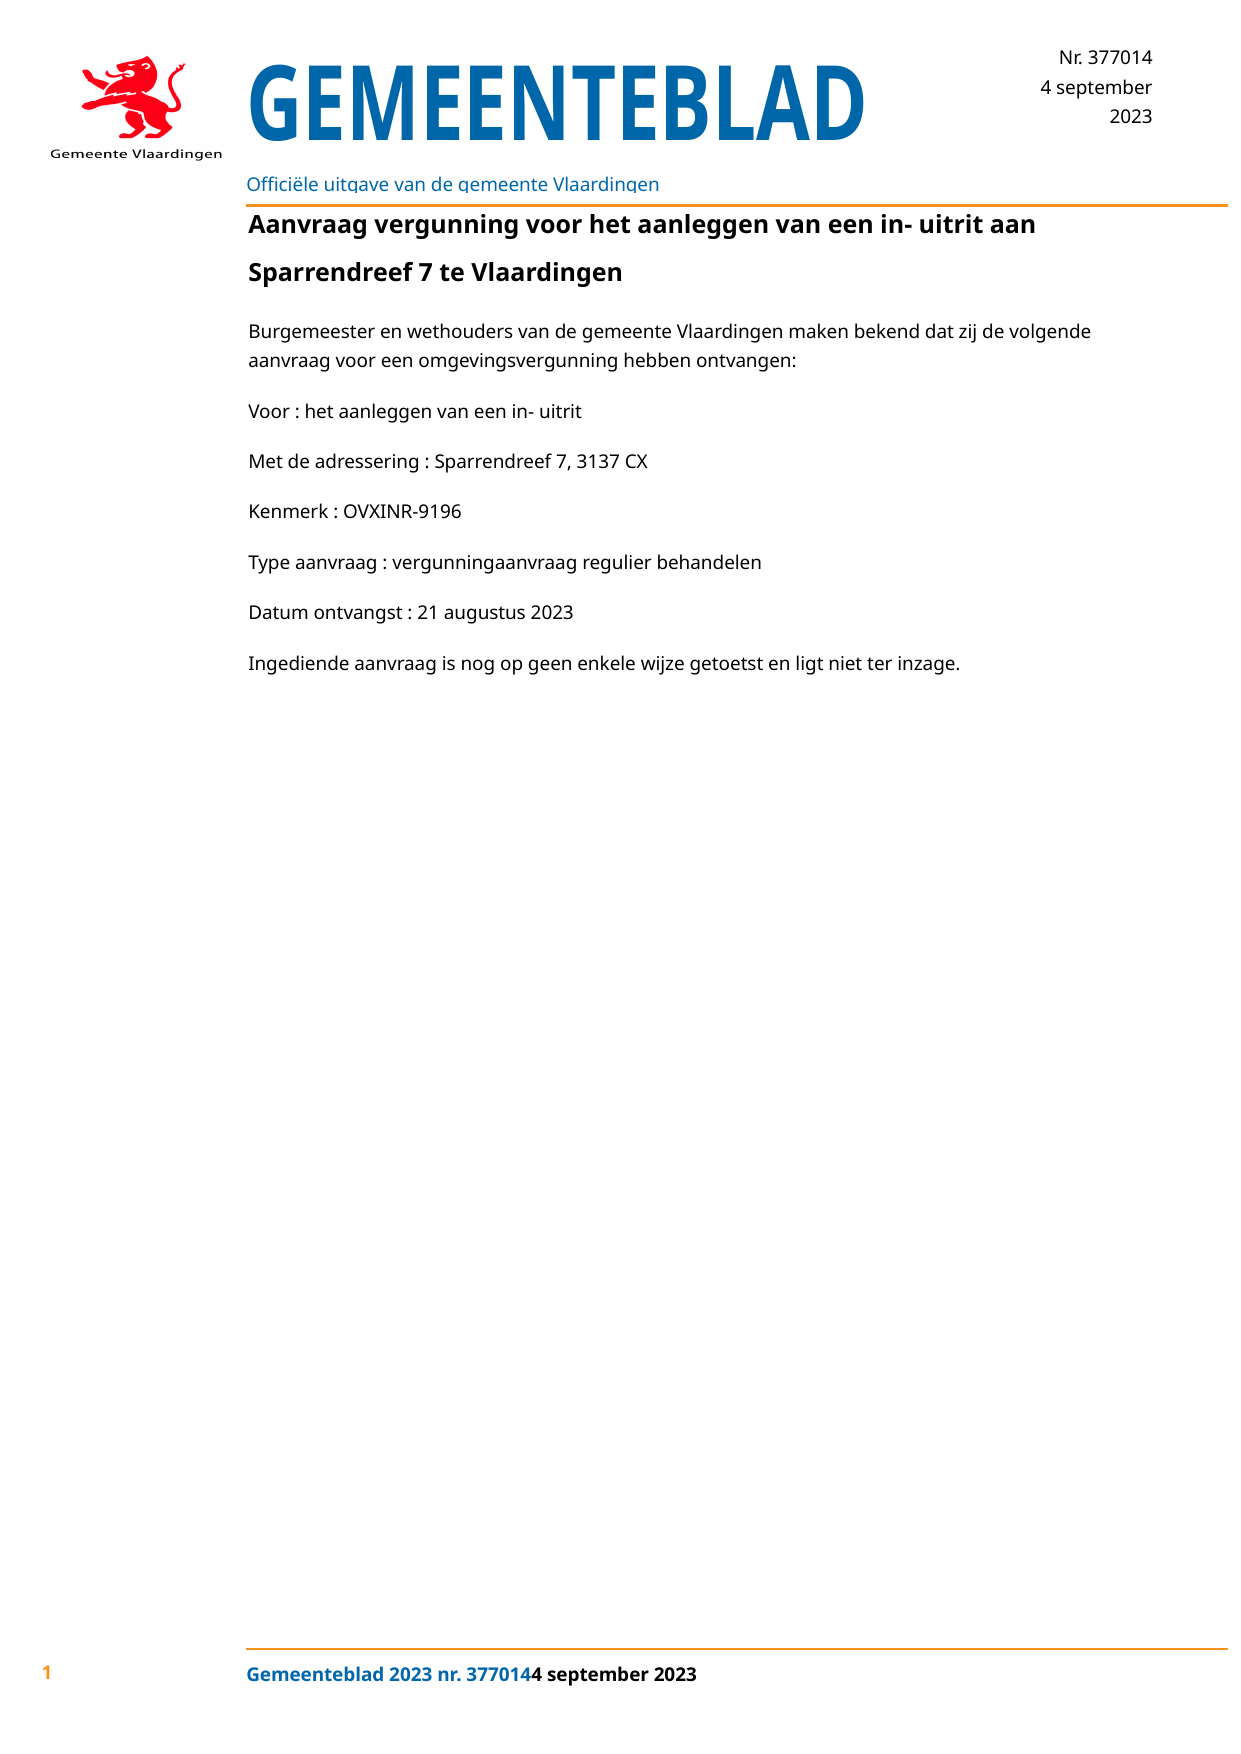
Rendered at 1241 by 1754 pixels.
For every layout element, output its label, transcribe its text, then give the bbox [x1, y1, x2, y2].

text Datum ontvangst : 21 augustus 2023 [248, 599, 1152, 625]
text Voor : het aanleggen van een in- uitrit [248, 398, 1152, 424]
text Burgemeester en wethouders van de gemeente Vlaardingen maken bekend dat zij de volgende aanvraag voor een omgevingsvergunning hebben ontvangen: [248, 318, 1152, 373]
text Met de adressering : Sparrendreef 7, 3137 CX [248, 448, 1152, 474]
text Kenmerk : OVXINR-9196 [248, 499, 1152, 524]
text Type aanvraag : vergunningaanvraag regulier behandelen [248, 549, 1152, 575]
picture [41, 47, 231, 172]
text Aanvraag vergunning voor het aanleggen van een in- uitrit aan Sparrendreef 7 te Vlaardingen [248, 207, 1152, 288]
text Ingediende aanvraag is nog op geen enkele wijze getoetst en ligt niet ter inzage. [248, 650, 1152, 676]
